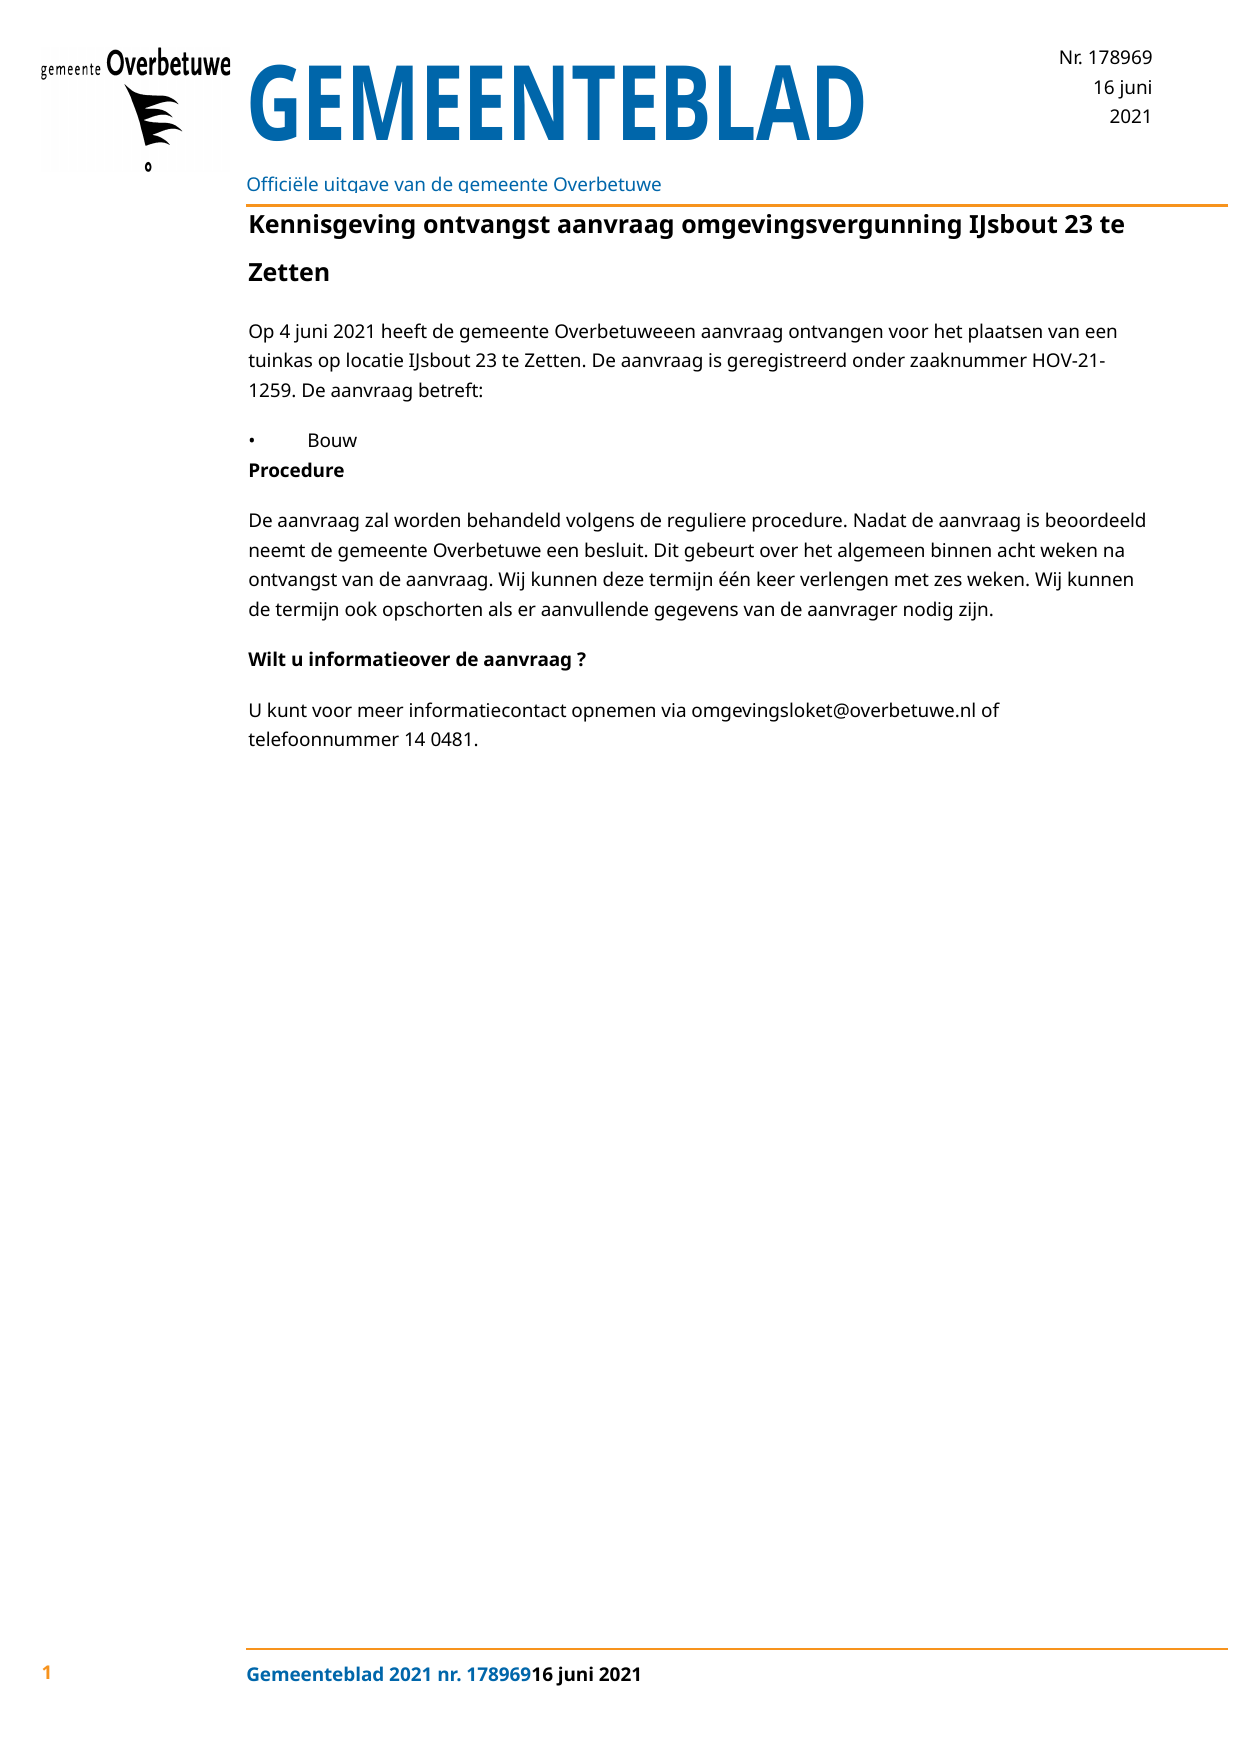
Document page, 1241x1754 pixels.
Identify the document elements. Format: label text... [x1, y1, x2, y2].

picture [41, 47, 231, 172]
text Wilt u informatieover de aanvraag ? [248, 647, 1152, 672]
text Op 4 juni 2021 heeft de gemeente Overbetuweeen aanvraag ontvangen voor het plaatsen van een tuinkas op locatie IJsbout 23 te Zetten. De aanvraag is geregistreerd onder zaaknummer HOV-21-1259. De aanvraag betreft: [248, 318, 1152, 403]
text Procedure [248, 457, 1152, 483]
text De aanvraag zal worden behandeld volgens de reguliere procedure. Nadat de aanvraag is beoordeeld neemt de gemeente Overbetuwe een besluit. Dit gebeurt over het algemeen binnen acht weken na ontvangst van de aanvraag. Wij kunnen deze termijn één keer verlengen met zes weken. Wij kunnen de termijn ook opschorten als er aanvullende gegevens van de aanvrager nodig zijn. [248, 507, 1152, 622]
text Kennisgeving ontvangst aanvraag omgevingsvergunning IJsbout 23 te Zetten [248, 207, 1152, 288]
text U kunt voor meer informatiecontact opnemen via omgevingsloket@overbetuwe.nl of telefoonnummer 14 0481. [248, 697, 1152, 752]
list Bouw [248, 427, 1152, 453]
